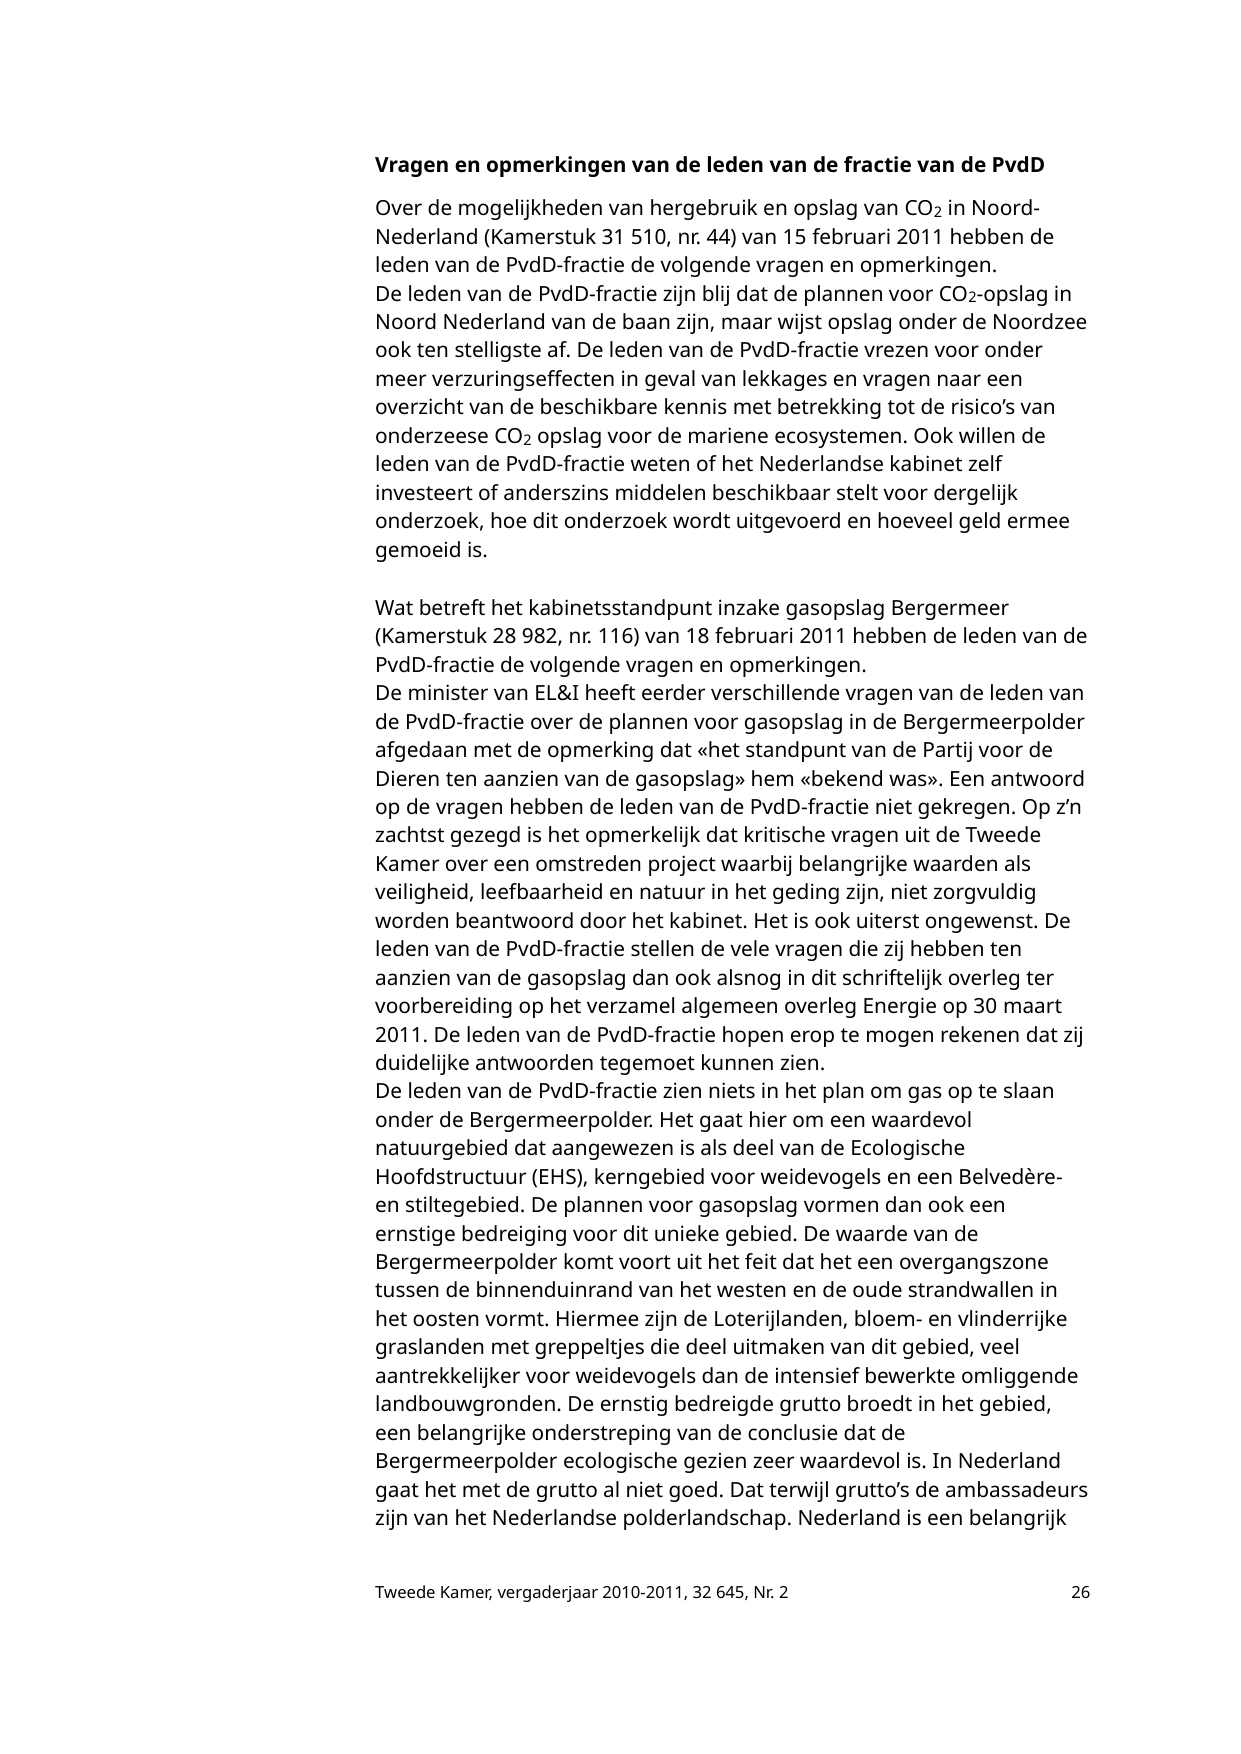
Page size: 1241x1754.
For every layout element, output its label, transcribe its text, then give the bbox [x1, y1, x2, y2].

text Wat betreft het kabinetsstandpunt inzake gasopslag Bergermeer (Kamerstuk 28 982, nr. 116) van 18 februari 2011 hebben de leden van de PvdD-fractie de volgende vragen en opmerkingen. [375, 593, 1090, 678]
text Vragen en opmerkingen van de leden van de fractie van de PvdD [375, 150, 1090, 178]
text Over de mogelijkheden van hergebruik en opslag van CO2 in Noord-Nederland (Kamerstuk 31 510, nr. 44) van 15 februari 2011 hebben de leden van de PvdD-fractie de volgende vragen en opmerkingen. [375, 193, 1090, 279]
text De leden van de PvdD-fractie zien niets in het plan om gas op te slaan onder de Bergermeerpolder. Het gaat hier om een waardevol natuurgebied dat aangewezen is als deel van de Ecologische Hoofdstructuur (EHS), kerngebied voor weidevogels en een Belvedère- en stiltegebied. De plannen voor gasopslag vormen dan ook een ernstige bedreiging voor dit unieke gebied. De waarde van de Bergermeerpolder komt voort uit het feit dat het een overgangszone tussen de binnenduinrand van het westen en de oude strandwallen in het oosten vormt. Hiermee zijn de Loterijlanden, bloem- en vlinderrijke graslanden met greppeltjes die deel uitmaken van dit gebied, veel aantrekkelijker voor weidevogels dan de intensief bewerkte omliggende landbouwgronden. De ernstig bedreigde grutto broedt in het gebied, een belangrijke onderstreping van de conclusie dat de Bergermeerpolder ecologische gezien zeer waardevol is. In Nederland gaat het met de grutto al niet goed. Dat terwijl grutto’s de ambassadeurs zijn van het Nederlandse polderlandschap. Nederland is een belangrijk [375, 1077, 1090, 1532]
text De minister van EL&I heeft eerder verschillende vragen van de leden van de PvdD-fractie over de plannen voor gasopslag in de Bergermeerpolder afgedaan met de opmerking dat «het standpunt van de Partij voor de Dieren ten aanzien van de gasopslag» hem «bekend was». Een antwoord op de vragen hebben de leden van de PvdD-fractie niet gekregen. Op z’n zachtst gezegd is het opmerkelijk dat kritische vragen uit de Tweede Kamer over een omstreden project waarbij belangrijke waarden als veiligheid, leefbaarheid en natuur in het geding zijn, niet zorgvuldig worden beantwoord door het kabinet. Het is ook uiterst ongewenst. De leden van de PvdD-fractie stellen de vele vragen die zij hebben ten aanzien van de gasopslag dan ook alsnog in dit schriftelijk overleg ter voorbereiding op het verzamel algemeen overleg Energie op 30 maart 2011. De leden van de PvdD-fractie hopen erop te mogen rekenen dat zij duidelijke antwoorden tegemoet kunnen zien. [375, 678, 1090, 1077]
text De leden van de PvdD-fractie zijn blij dat de plannen voor CO2-opslag in Noord Nederland van de baan zijn, maar wijst opslag onder de Noordzee ook ten stelligste af. De leden van de PvdD-fractie vrezen voor onder meer verzuringseffecten in geval van lekkages en vragen naar een overzicht van de beschikbare kennis met betrekking tot de risico’s van onderzeese CO2 opslag voor de mariene ecosystemen. Ook willen de leden van de PvdD-fractie weten of het Nederlandse kabinet zelf investeert of anderszins middelen beschikbaar stelt voor dergelijk onderzoek, hoe dit onderzoek wordt uitgevoerd en hoeveel geld ermee gemoeid is. [375, 279, 1090, 563]
